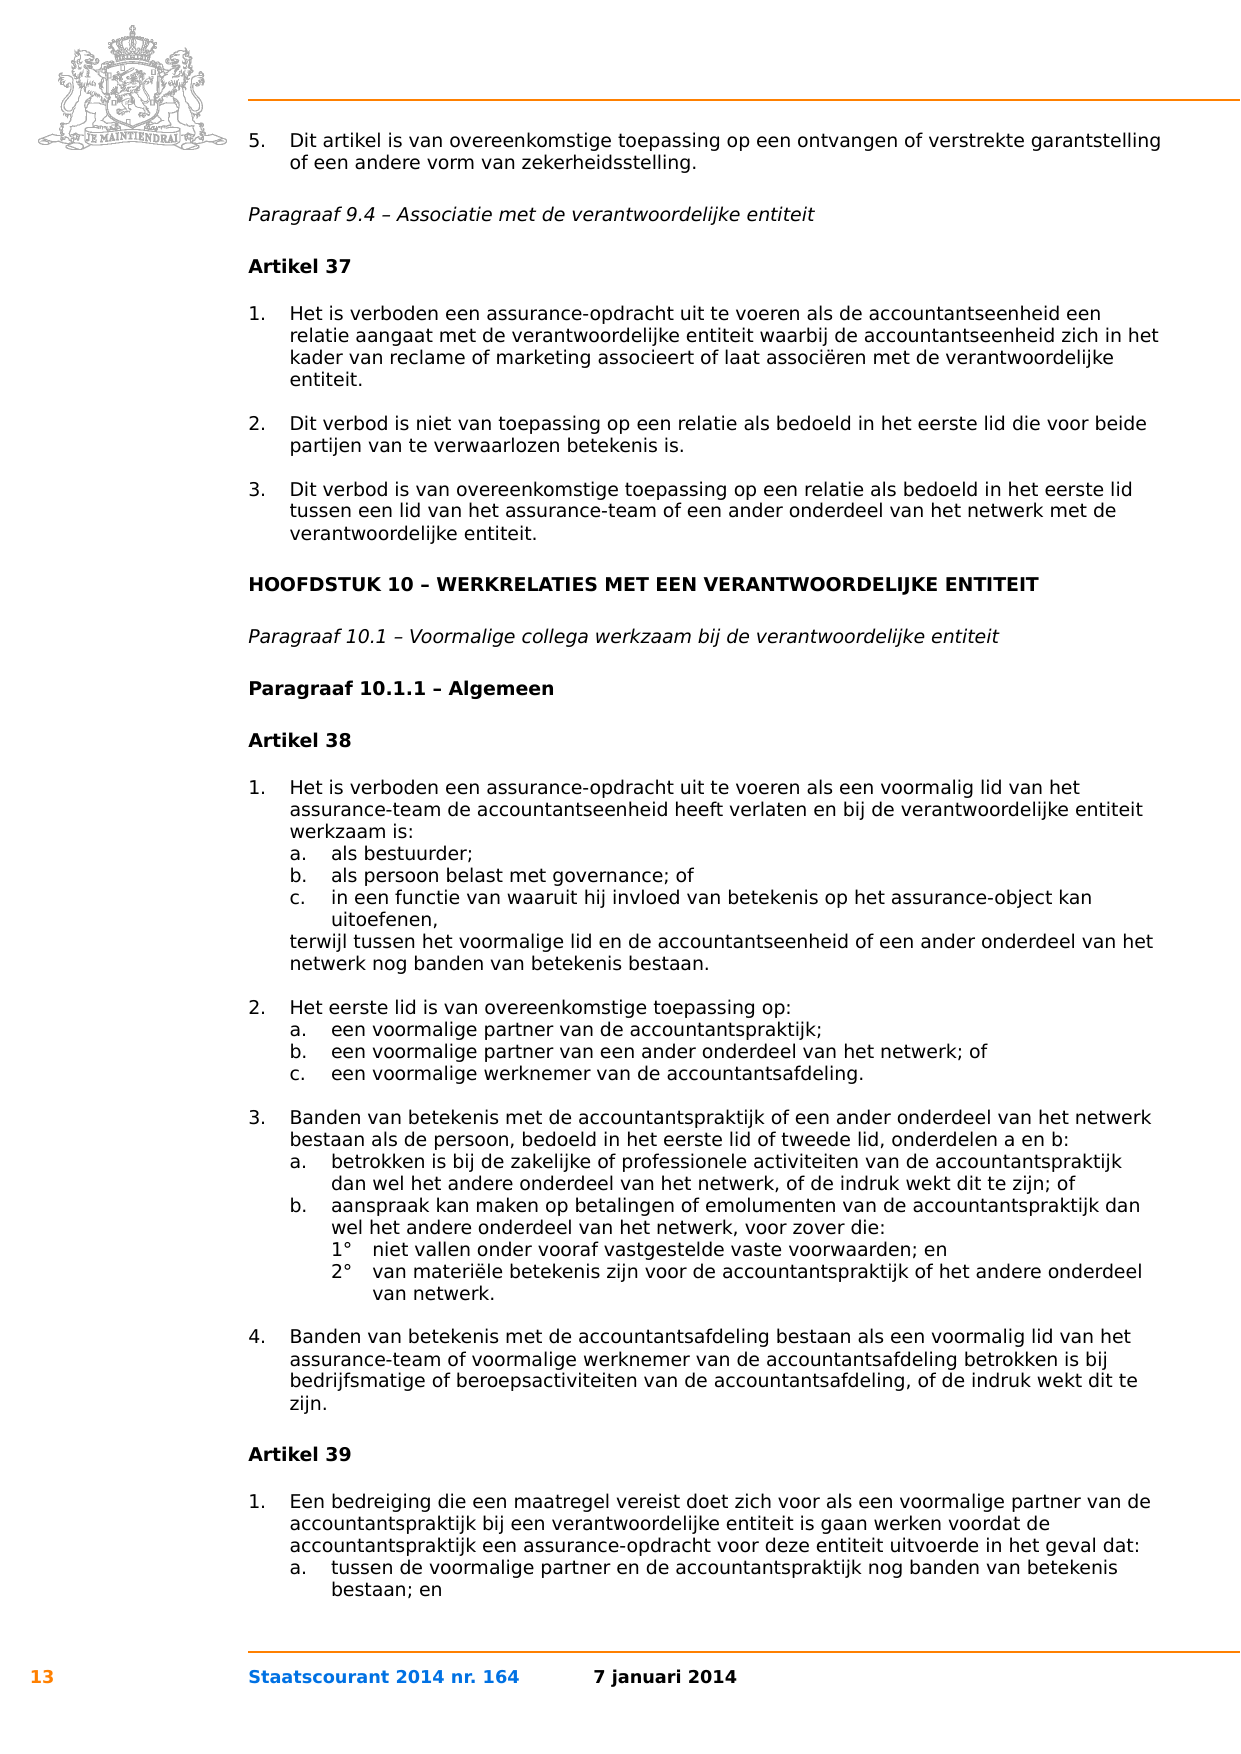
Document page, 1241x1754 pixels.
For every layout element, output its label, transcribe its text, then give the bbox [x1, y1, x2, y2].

text 3. Dit verbod is van overeenkomstige toepassing op een relatie als bedoeld in het eerste lid tussen een lid van het assurance-team of een ander onderdeel van het netwerk met de verantwoordelijke entiteit. [248, 478, 1163, 544]
text 1. Het is verboden een assurance-opdracht uit te voeren als de accountantseenheid een relatie aangaat met de verantwoordelijke entiteit waarbij de accountantseenheid zich in het kader van reclame of marketing associeert of laat associëren met de verantwoordelijke entiteit. [248, 303, 1163, 391]
text 3. Banden van betekenis met de accountantspraktijk of een ander onderdeel van het netwerk bestaan als de persoon, bedoeld in het eerste lid of tweede lid, onderdelen a en b: [248, 1107, 1163, 1151]
text 2. Dit verbod is niet van toepassing op een relatie als bedoeld in het eerste lid die voor beide partijen van te verwaarlozen betekenis is. [248, 413, 1163, 457]
text a. als bestuurder; [289, 843, 1163, 865]
picture [38, 25, 227, 150]
subtitle Paragraaf 10.1 – Voormalige collega werkzaam bij de verantwoordelijke entiteit [248, 626, 1163, 648]
text 1. Het is verboden een assurance-opdracht uit te voeren als een voormalig lid van het assurance-team de accountantseenheid heeft verlaten en bij de verantwoordelijke entiteit werkzaam is: [248, 777, 1163, 843]
subtitle Artikel 38 [248, 730, 1163, 752]
subtitle Artikel 37 [248, 256, 1163, 278]
text 4. Banden van betekenis met de accountantsafdeling bestaan als een voormalig lid van het assurance-team of voormalige werknemer van de accountantsafdeling betrokken is bij bedrijfsmatige of beroepsactiviteiten van de accountantsafdeling, of de indruk wekt dit te zijn. [248, 1326, 1163, 1414]
text 2° van materiële betekenis zijn voor de accountantspraktijk of het andere onderdeel van netwerk. [331, 1261, 1163, 1304]
text a. betrokken is bij de zakelijke of professionele activiteiten van de accountantspraktijk dan wel het andere onderdeel van het netwerk, of de indruk wekt dit te zijn; of [289, 1151, 1163, 1195]
text 2. Het eerste lid is van overeenkomstige toepassing op: [248, 997, 1163, 1019]
text a. tussen de voormalige partner en de accountantspraktijk nog banden van betekenis bestaan; en [289, 1557, 1163, 1601]
text 5. Dit artikel is van overeenkomstige toepassing op een ontvangen of verstrekte garantstelling of een andere vorm van zekerheidsstelling. [248, 130, 1163, 174]
subtitle Artikel 39 [248, 1444, 1163, 1466]
text 1° niet vallen onder vooraf vastgestelde vaste voorwaarden; en [331, 1239, 1163, 1261]
text c. een voormalige werknemer van de accountantsafdeling. [289, 1063, 1163, 1085]
subtitle HOOFDSTUK 10 – WERKRELATIES MET EEN VERANTWOORDELIJKE ENTITEIT [248, 574, 1163, 596]
text b. als persoon belast met governance; of [289, 865, 1163, 887]
text b. aanspraak kan maken op betalingen of emolumenten van de accountantspraktijk dan wel het andere onderdeel van het netwerk, voor zover die: [289, 1195, 1163, 1239]
text terwijl tussen het voormalige lid en de accountantseenheid of een ander onderdeel van het netwerk nog banden van betekenis bestaan. [289, 931, 1163, 975]
text a. een voormalige partner van de accountantspraktijk; [289, 1019, 1163, 1041]
text b. een voormalige partner van een ander onderdeel van het netwerk; of [289, 1041, 1163, 1063]
text c. in een functie van waaruit hij invloed van betekenis op het assurance-object kan uitoefenen, [289, 887, 1163, 931]
subtitle Paragraaf 9.4 – Associatie met de verantwoordelijke entiteit [248, 204, 1163, 226]
subtitle Paragraaf 10.1.1 – Algemeen [248, 678, 1163, 700]
text 1. Een bedreiging die een maatregel vereist doet zich voor als een voormalige partner van de accountantspraktijk bij een verantwoordelijke entiteit is gaan werken voordat de accountantspraktijk een assurance-opdracht voor deze entiteit uitvoerde in het geval dat: [248, 1491, 1163, 1557]
